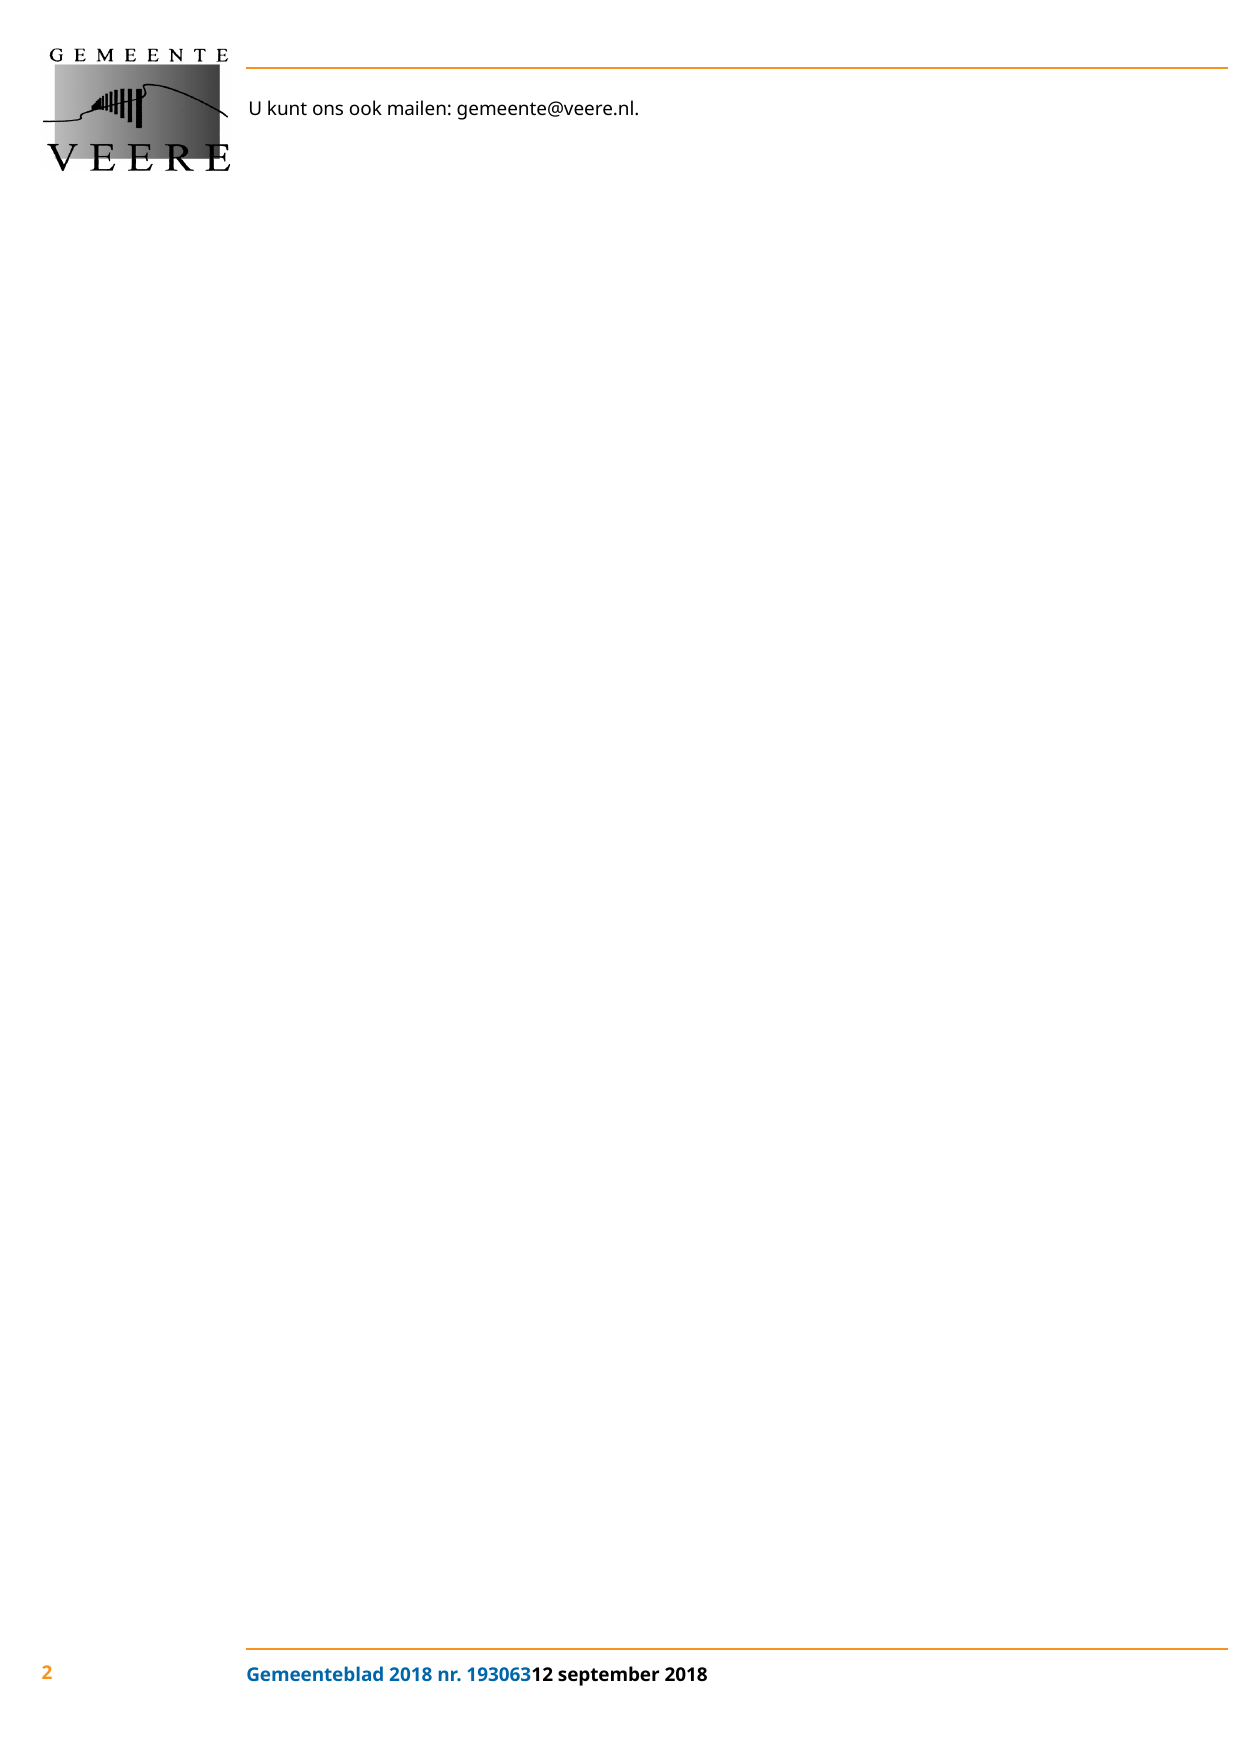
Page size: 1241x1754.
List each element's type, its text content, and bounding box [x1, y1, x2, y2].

text U kunt ons ook mailen: gemeente@veere.nl. [248, 95, 1152, 121]
picture [41, 47, 231, 172]
